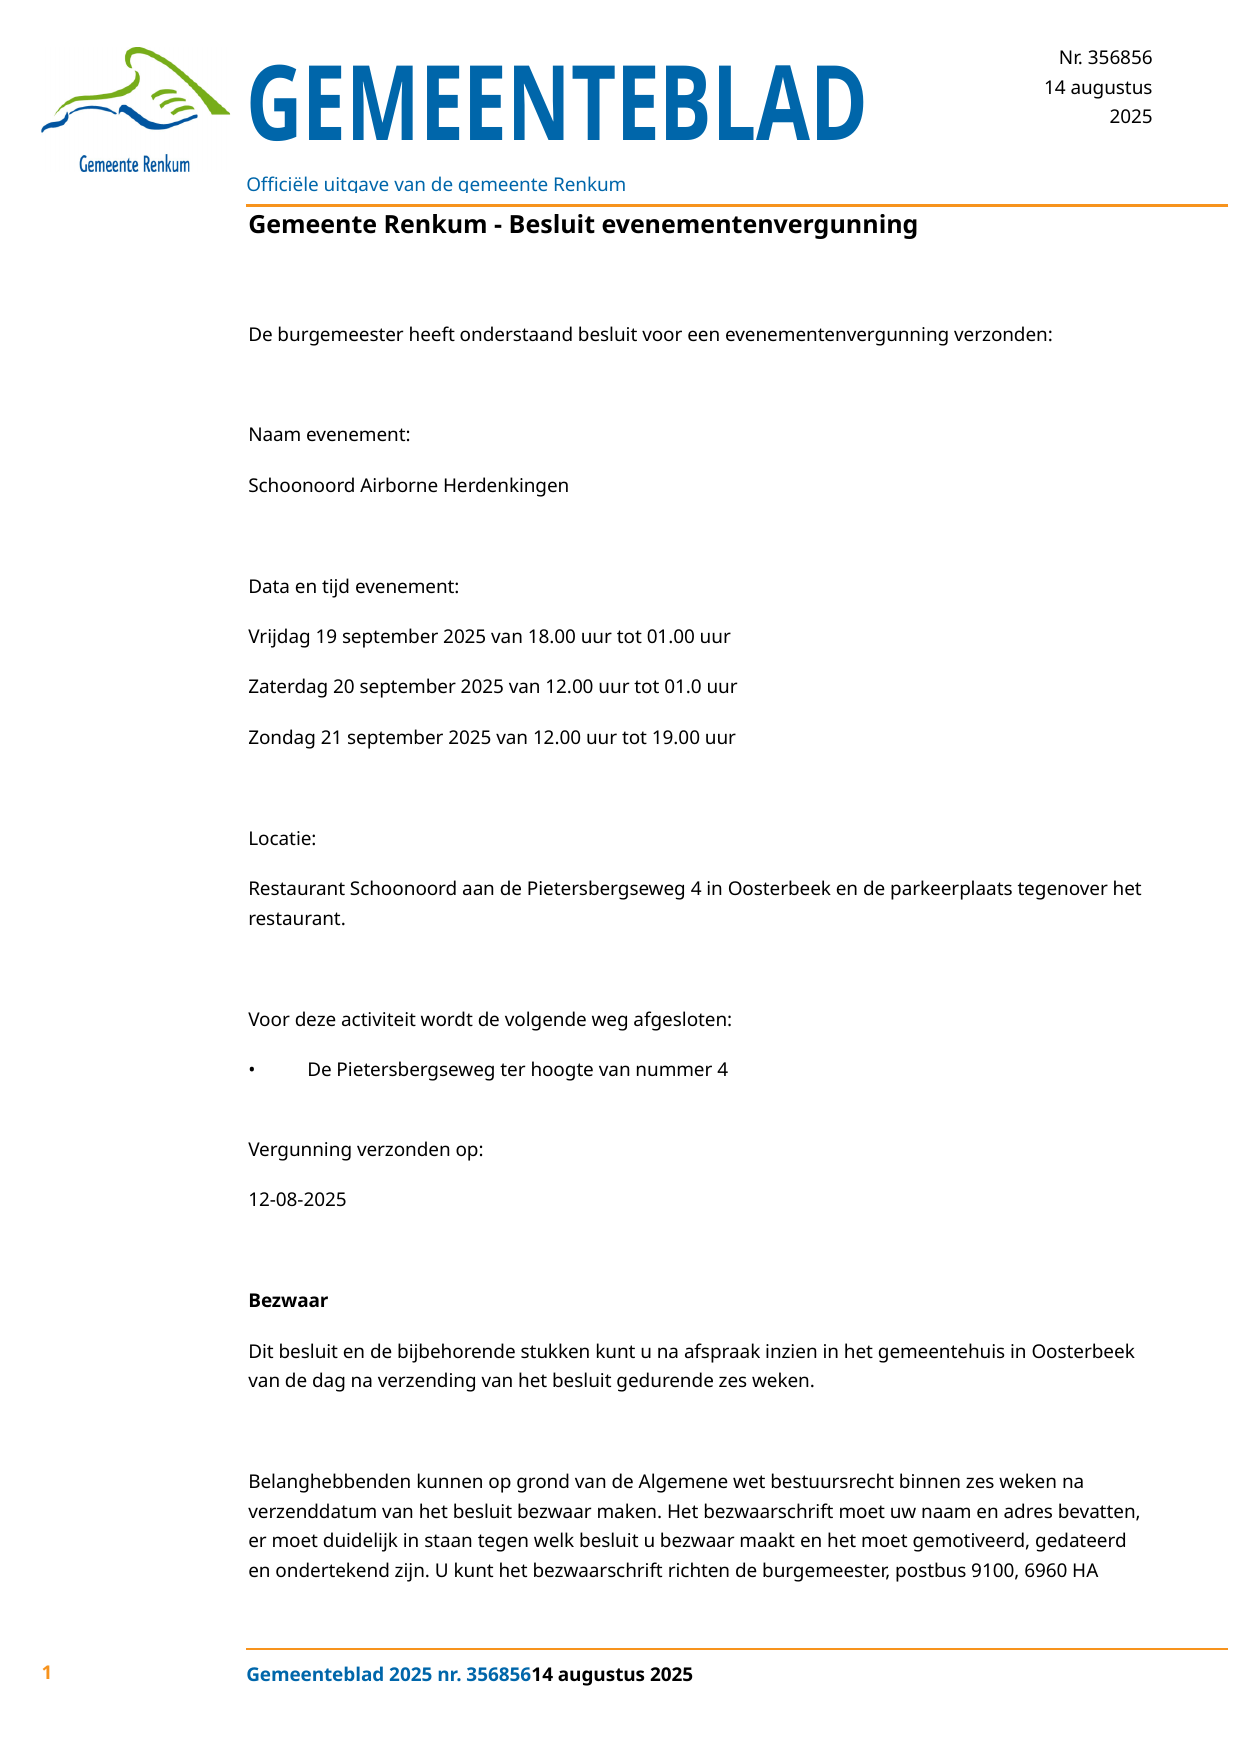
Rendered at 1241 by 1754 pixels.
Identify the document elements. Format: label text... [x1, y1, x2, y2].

text Vrijdag 19 september 2025 van 18.00 uur tot 01.00 uur [248, 623, 1152, 649]
text Naam evenement: [248, 422, 1152, 447]
text Bezwaar [248, 1287, 1152, 1313]
text Gemeente Renkum - Besluit evenementenvergunning [248, 207, 1152, 241]
list De Pietersbergseweg ter hoogte van nummer 4 [248, 1056, 1152, 1082]
text Vergunning verzonden op: [248, 1136, 1152, 1162]
text Locatie: [248, 825, 1152, 851]
text De burgemeester heeft onderstaand besluit voor een evenementenvergunning verzonden: [248, 321, 1152, 346]
text Voor deze activiteit wordt de volgende weg afgesloten: [248, 1006, 1152, 1031]
text Zondag 21 september 2025 van 12.00 uur tot 19.00 uur [248, 724, 1152, 750]
text Belanghebbenden kunnen op grond van de Algemene wet bestuursrecht binnen zes weken na verzenddatum van het besluit bezwaar maken. Het bezwaarschrift moet uw naam en adres bevatten, er moet duidelijk in staan tegen welk besluit u bezwaar maakt en het moet gemotiveerd, gedateerd en ondertekend zijn. U kunt het bezwaarschrift richten de burgemeester, postbus 9100, 6960 HA [248, 1468, 1152, 1583]
text Data en tijd evenement: [248, 573, 1152, 598]
picture [41, 47, 231, 172]
text Dit besluit en de bijbehorende stukken kunt u na afspraak inzien in het gemeentehuis in Oosterbeek van de dag na verzending van het besluit gedurende zes weken. [248, 1338, 1152, 1393]
text Zaterdag 20 september 2025 van 12.00 uur tot 01.0 uur [248, 674, 1152, 699]
text Schoonoord Airborne Herdenkingen [248, 472, 1152, 498]
text 12-08-2025 [248, 1187, 1152, 1212]
text Restaurant Schoonoord aan de Pietersbergseweg 4 in Oosterbeek en de parkeerplaats tegenover het restaurant. [248, 875, 1152, 931]
